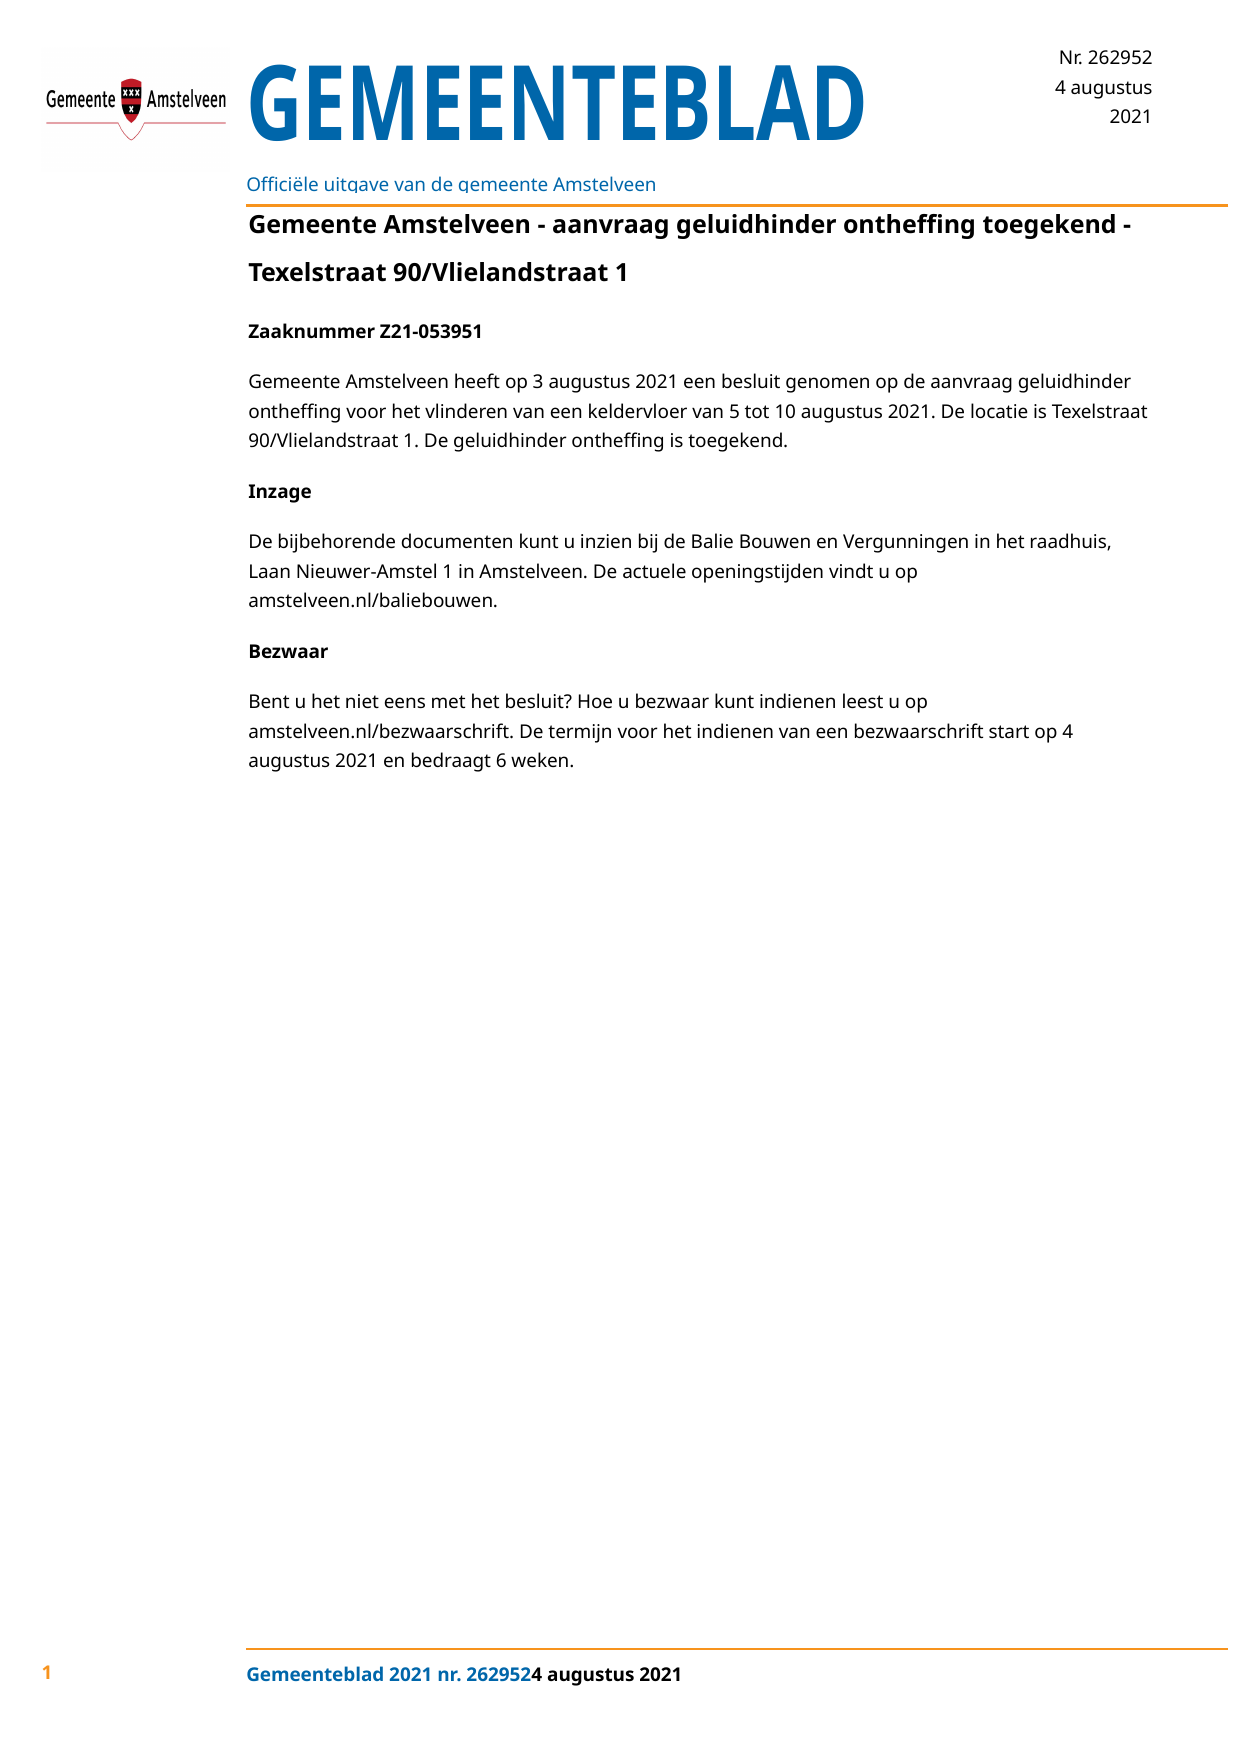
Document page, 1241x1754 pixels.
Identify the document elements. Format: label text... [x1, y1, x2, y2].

text Bent u het niet eens met het besluit? Hoe u bezwaar kunt indienen leest u op amstelveen.nl/bezwaarschrift. De termijn voor het indienen van een bezwaarschrift start op 4 augustus 2021 en bedraagt 6 weken. [248, 688, 1152, 773]
text Gemeente Amstelveen - aanvraag geluidhinder ontheffing toegekend - Texelstraat 90/Vlielandstraat 1 [248, 207, 1152, 288]
text De bijbehorende documenten kunt u inzien bij de Balie Bouwen en Vergunningen in het raadhuis, Laan Nieuwer-Amstel 1 in Amstelveen. De actuele openingstijden vindt u op amstelveen.nl/baliebouwen. [248, 528, 1152, 613]
text Gemeente Amstelveen heeft op 3 augustus 2021 een besluit genomen op de aanvraag geluidhinder ontheffing voor het vlinderen van een keldervloer van 5 tot 10 augustus 2021. De locatie is Texelstraat 90/Vlielandstraat 1. De geluidhinder ontheffing is toegekend. [248, 368, 1152, 453]
text Inzage [248, 478, 1152, 504]
text Zaaknummer Z21-053951 [248, 318, 1152, 344]
text Bezwaar [248, 638, 1152, 664]
picture [41, 47, 231, 172]
